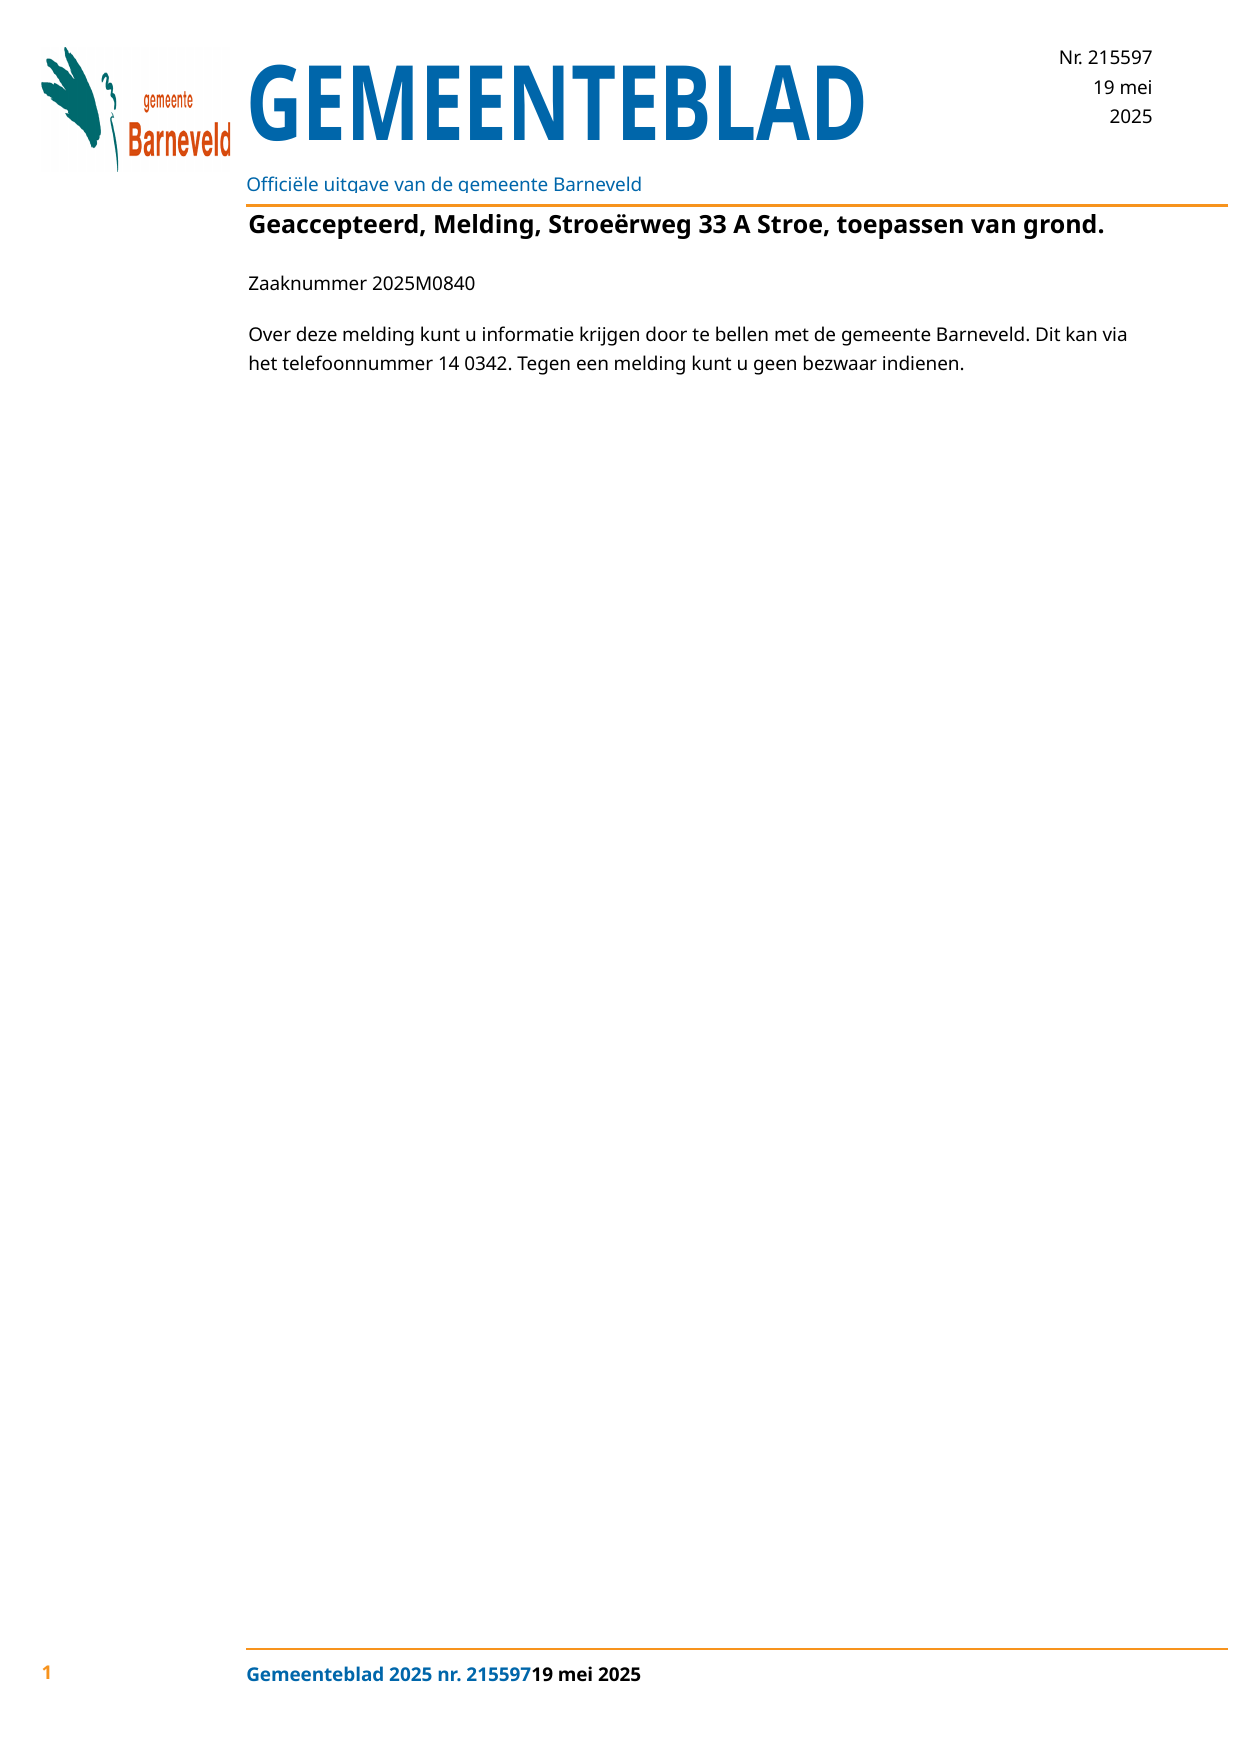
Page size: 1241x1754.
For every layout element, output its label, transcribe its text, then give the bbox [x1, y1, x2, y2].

text Zaaknummer 2025M0840 [248, 270, 1152, 296]
text Over deze melding kunt u informatie krijgen door te bellen met de gemeente Barneveld. Dit kan via het telefoonnummer 14 0342. Tegen een melding kunt u geen bezwaar indienen. [248, 321, 1152, 376]
text Geaccepteerd, Melding, Stroeërweg 33 A Stroe, toepassen van grond. [248, 207, 1152, 241]
picture [41, 47, 231, 172]
